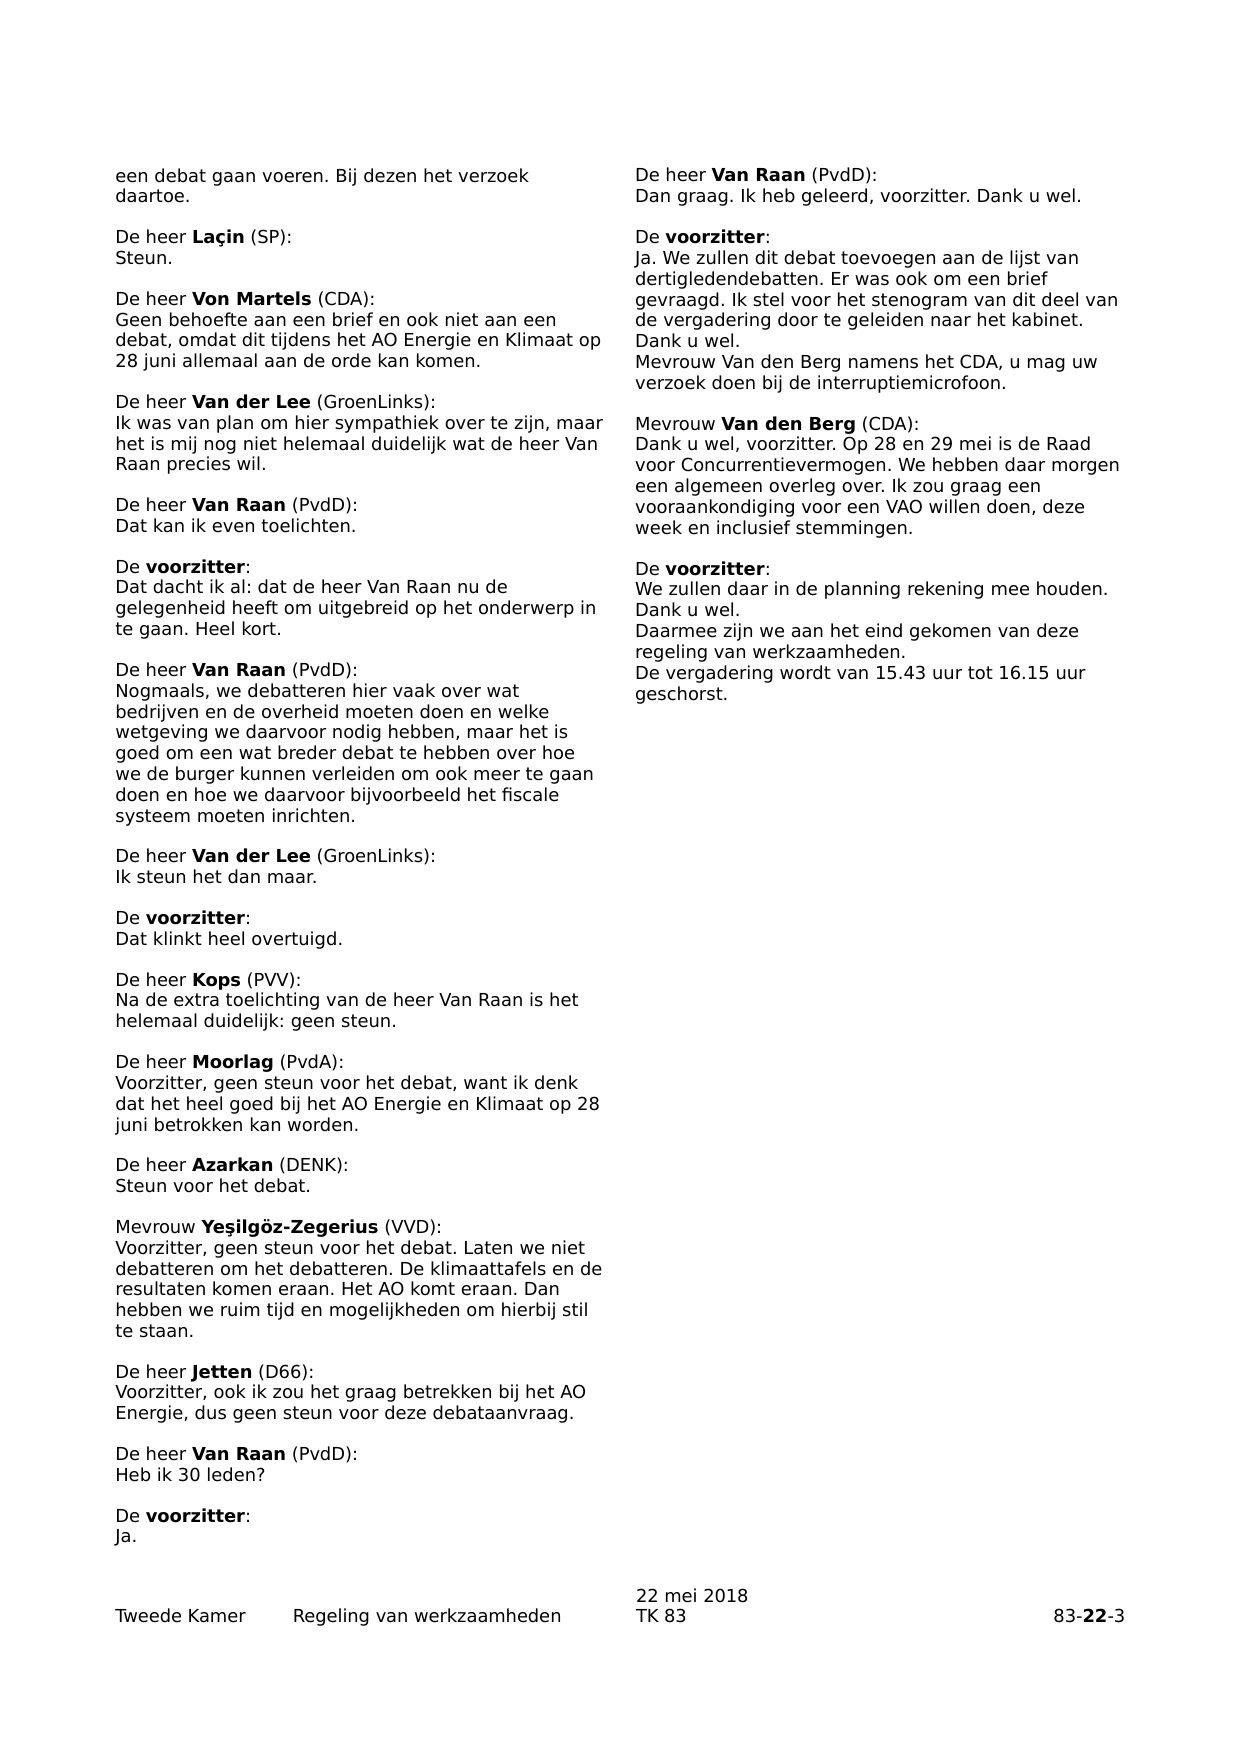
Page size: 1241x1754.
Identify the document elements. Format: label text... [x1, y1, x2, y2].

text Na de extra toelichting van de heer Van Raan is het helemaal duidelijk: geen steun. [115, 990, 605, 1032]
text De heer Azarkan (DENK): [115, 1155, 605, 1176]
text De vergadering wordt van 15.43 uur tot 16.15 uur geschorst. [635, 662, 1125, 704]
text Mevrouw Van den Berg namens het CDA, u mag uw verzoek doen bij de interruptiemicrofoon. [635, 352, 1125, 393]
text Steun. [115, 248, 605, 268]
text Nogmaals, we debatteren hier vaak over wat bedrijven en de overheid moeten doen en welke wetgeving we daarvoor nodig hebben, maar het is goed om een wat breder debat te hebben over hoe we de burger kunnen verleiden om ook meer te gaan doen en hoe we daarvoor bijvoorbeeld het fiscale systeem moeten inrichten. [115, 681, 605, 826]
text Dat klinkt heel overtuigd. [115, 929, 605, 949]
text De heer Van Raan (PvdD): [115, 495, 605, 516]
text De heer Von Martels (CDA): [115, 288, 605, 309]
text We zullen daar in de planning rekening mee houden. Dank u wel. [635, 579, 1125, 621]
text Voorzitter, geen steun voor het debat, want ik denk dat het heel goed bij het AO Energie en Klimaat op 28 juni betrokken kan worden. [115, 1073, 605, 1135]
text De heer Laçin (SP): [115, 227, 605, 248]
text De voorzitter: [115, 557, 605, 577]
text Geen behoefte aan een brief en ook niet aan een debat, omdat dit tijdens het AO Energie en Klimaat op 28 juni allemaal aan de orde kan komen. [115, 309, 605, 372]
text De voorzitter: [635, 227, 1125, 248]
text De heer Moorlag (PvdA): [115, 1052, 605, 1073]
text De heer Van der Lee (GroenLinks): [115, 846, 605, 867]
text De heer Jetten (D66): [115, 1362, 605, 1382]
text Ja. [115, 1526, 605, 1547]
text Mevrouw Van den Berg (CDA): [635, 413, 1125, 434]
text Dat dacht ik al: dat de heer Van Raan nu de gelegenheid heeft om uitgebreid op het onderwerp in te gaan. Heel kort. [115, 577, 605, 640]
text Heb ik 30 leden? [115, 1465, 605, 1486]
text De voorzitter: [115, 1506, 605, 1526]
text een debat gaan voeren. Bij dezen het verzoek daartoe. [115, 165, 605, 207]
text De heer Van Raan (PvdD): [115, 1444, 605, 1465]
text De voorzitter: [635, 558, 1125, 579]
text Voorzitter, ook ik zou het graag betrekken bij het AO Energie, dus geen steun voor deze debataanvraag. [115, 1382, 605, 1424]
text De heer Van Raan (PvdD): [635, 165, 1125, 186]
text Voorzitter, geen steun voor het debat. Laten we niet debatteren om het debatteren. De klimaattafels en de resultaten komen eraan. Het AO komt eraan. Dan hebben we ruim tijd en mogelijkheden om hierbij stil te staan. [115, 1237, 605, 1342]
text De voorzitter: [115, 908, 605, 929]
text De heer Kops (PVV): [115, 969, 605, 990]
text De heer Van der Lee (GroenLinks): [115, 392, 605, 412]
text Daarmee zijn we aan het eind gekomen van deze regeling van werkzaamheden. [635, 621, 1125, 662]
text De heer Van Raan (PvdD): [115, 660, 605, 681]
text Ik was van plan om hier sympathiek over te zijn, maar het is mij nog niet helemaal duidelijk wat de heer Van Raan precies wil. [115, 412, 605, 475]
text Dank u wel, voorzitter. Op 28 en 29 mei is de Raad voor Concurrentievermogen. We hebben daar morgen een algemeen overleg over. Ik zou graag een vooraankondiging voor een VAO willen doen, deze week en inclusief stemmingen. [635, 434, 1125, 538]
text Steun voor het debat. [115, 1176, 605, 1197]
text Dat kan ik even toelichten. [115, 516, 605, 537]
text Ja. We zullen dit debat toevoegen aan de lijst van dertigledendebatten. Er was ook om een brief gevraagd. Ik stel voor het stenogram van dit deel van de vergadering door te geleiden naar het kabinet. Dank u wel. [635, 248, 1125, 352]
text Dan graag. Ik heb geleerd, voorzitter. Dank u wel. [635, 186, 1125, 207]
text Ik steun het dan maar. [115, 867, 605, 888]
text Mevrouw Yeşilgöz-Zegerius (VVD): [115, 1217, 605, 1237]
